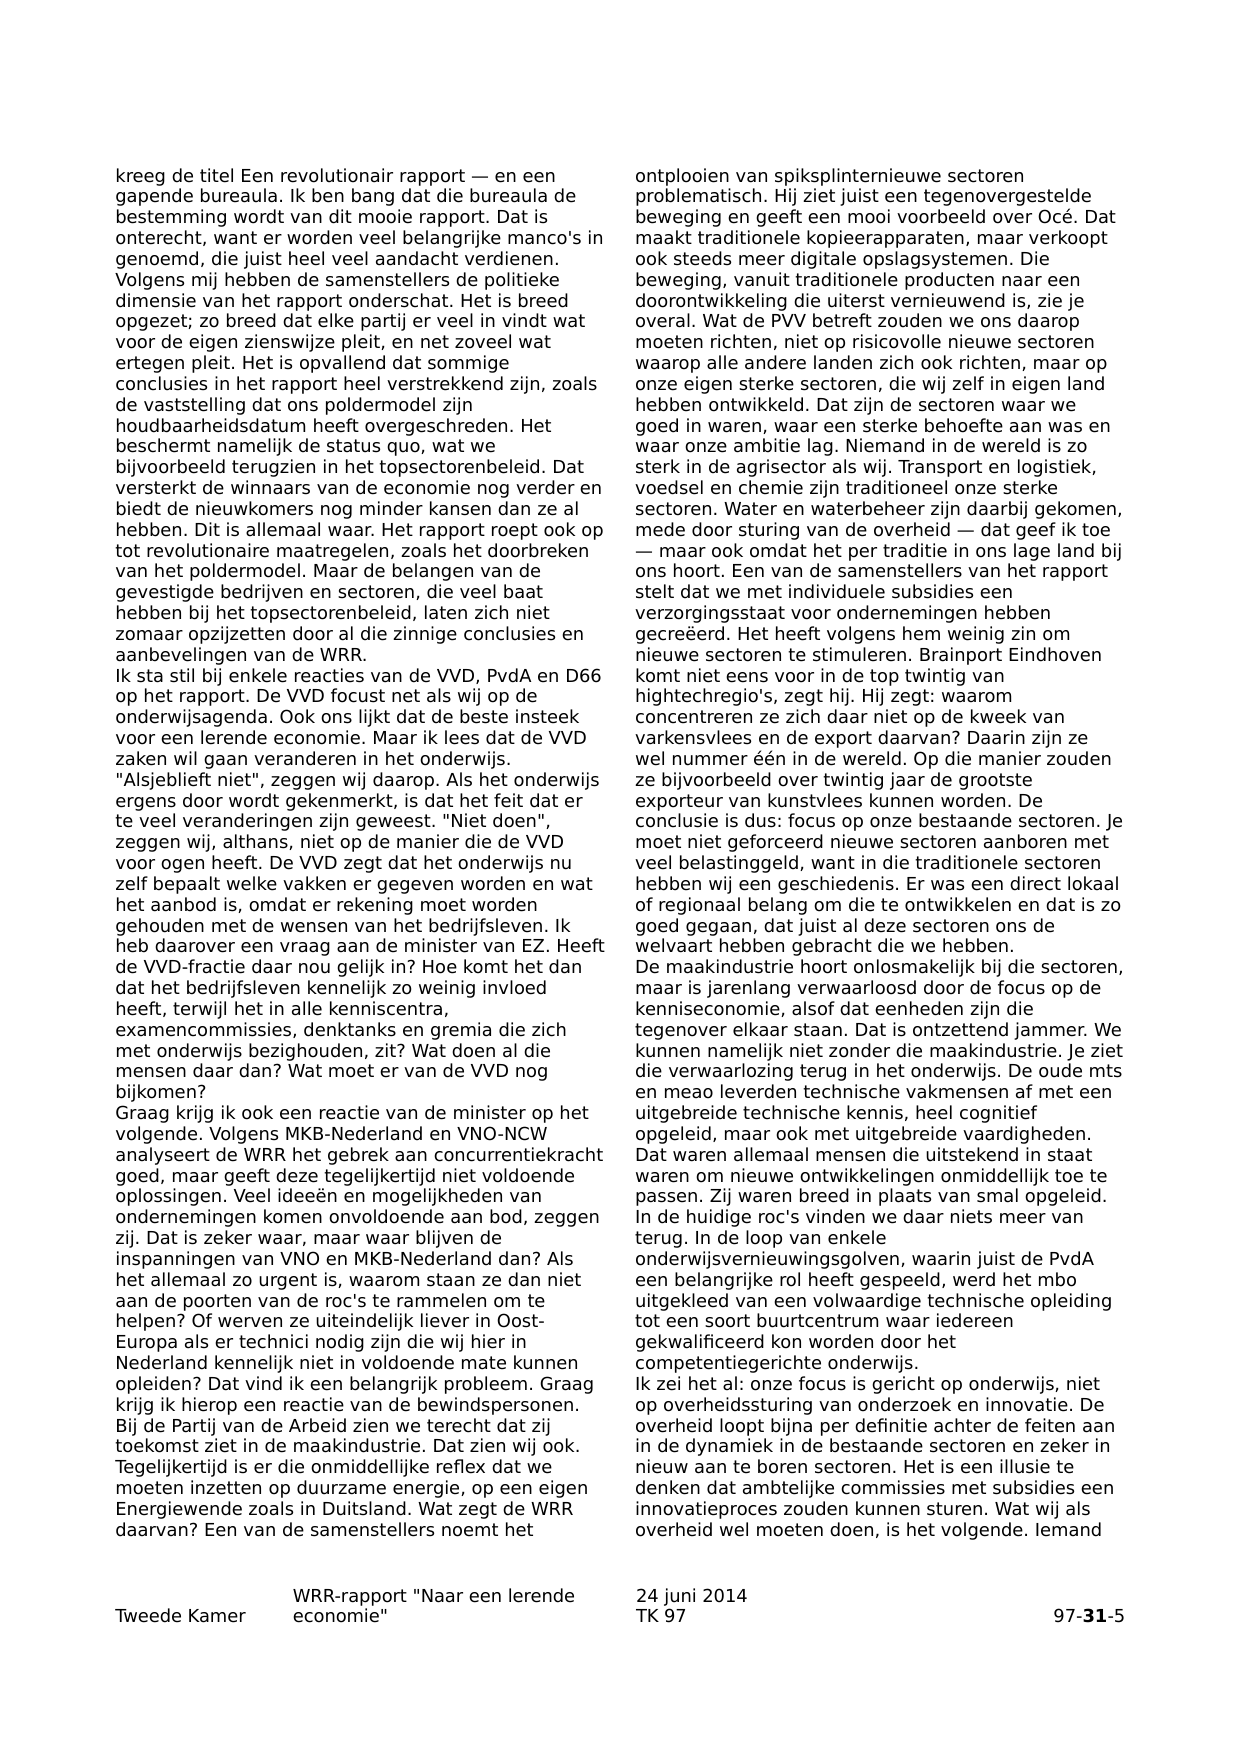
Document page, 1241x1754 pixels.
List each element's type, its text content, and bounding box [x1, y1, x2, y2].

text De maakindustrie hoort onlosmakelijk bij die sectoren, maar is jarenlang verwaarloosd door de focus op de kenniseconomie, alsof dat eenheden zijn die tegenover elkaar staan. Dat is ontzettend jammer. We kunnen namelijk niet zonder die maakindustrie. Je ziet die verwaarlozing terug in het onderwijs. De oude mts en meao leverden technische vakmensen af met een uitgebreide technische kennis, heel cognitief opgeleid, maar ook met uitgebreide vaardigheden. Dat waren allemaal mensen die uitstekend in staat waren om nieuwe ontwikkelingen onmiddellijk toe te passen. Zij waren breed in plaats van smal opgeleid. In de huidige roc's vinden we daar niets meer van terug. In de loop van enkele onderwijsvernieuwingsgolven, waarin juist de PvdA een belangrijke rol heeft gespeeld, werd het mbo uitgekleed van een volwaardige technische opleiding tot een soort buurtcentrum waar iedereen gekwalificeerd kon worden door het competentiegerichte onderwijs. [635, 957, 1125, 1374]
text Ik sta stil bij enkele reacties van de VVD, PvdA en D66 op het rapport. De VVD focust net als wij op de onderwijsagenda. Ook ons lijkt dat de beste insteek voor een lerende economie. Maar ik lees dat de VVD zaken wil gaan veranderen in het onderwijs. "Alsjeblieft niet", zeggen wij daarop. Als het onderwijs ergens door wordt gekenmerkt, is dat het feit dat er te veel veranderingen zijn geweest. "Niet doen", zeggen wij, althans, niet op de manier die de VVD voor ogen heeft. De VVD zegt dat het onderwijs nu zelf bepaalt welke vakken er gegeven worden en wat het aanbod is, omdat er rekening moet worden gehouden met de wensen van het bedrijfsleven. Ik heb daarover een vraag aan de minister van EZ. Heeft de VVD-fractie daar nou gelijk in? Hoe komt het dan dat het bedrijfsleven kennelijk zo weinig invloed heeft, terwijl het in alle kenniscentra, examencommissies, denktanks en gremia die zich met onderwijs bezighouden, zit? Wat doen al die mensen daar dan? Wat moet er van de VVD nog bijkomen? [115, 665, 605, 1103]
text kreeg de titel Een revolutionair rapport — en een gapende bureaula. Ik ben bang dat die bureaula de bestemming wordt van dit mooie rapport. Dat is onterecht, want er worden veel belangrijke manco's in genoemd, die juist heel veel aandacht verdienen. Volgens mij hebben de samenstellers de politieke dimensie van het rapport onderschat. Het is breed opgezet; zo breed dat elke partij er veel in vindt wat voor de eigen zienswijze pleit, en net zoveel wat ertegen pleit. Het is opvallend dat sommige conclusies in het rapport heel verstrekkend zijn, zoals de vaststelling dat ons poldermodel zijn houdbaarheidsdatum heeft overgeschreden. Het beschermt namelijk de status quo, wat we bijvoorbeeld terugzien in het topsectorenbeleid. Dat versterkt de winnaars van de economie nog verder en biedt de nieuwkomers nog minder kansen dan ze al hebben. Dit is allemaal waar. Het rapport roept ook op tot revolutionaire maatregelen, zoals het doorbreken van het poldermodel. Maar de belangen van de gevestigde bedrijven en sectoren, die veel baat hebben bij het topsectorenbeleid, laten zich niet zomaar opzijzetten door al die zinnige conclusies en aanbevelingen van de WRR. [115, 165, 605, 665]
text Ik zei het al: onze focus is gericht op onderwijs, niet op overheidssturing van onderzoek en innovatie. De overheid loopt bijna per definitie achter de feiten aan in de dynamiek in de bestaande sectoren en zeker in nieuw aan te boren sectoren. Het is een illusie te denken dat ambtelijke commissies met subsidies een innovatieproces zouden kunnen sturen. Wat wij als overheid wel moeten doen, is het volgende. Iemand [635, 1374, 1125, 1540]
text Graag krijg ik ook een reactie van de minister op het volgende. Volgens MKB-Nederland en VNO-NCW analyseert de WRR het gebrek aan concurrentiekracht goed, maar geeft deze tegelijkertijd niet voldoende oplossingen. Veel ideeën en mogelijkheden van ondernemingen komen onvoldoende aan bod, zeggen zij. Dat is zeker waar, maar waar blijven de inspanningen van VNO en MKB-Nederland dan? Als het allemaal zo urgent is, waarom staan ze dan niet aan de poorten van de roc's te rammelen om te helpen? Of werven ze uiteindelijk liever in Oost-Europa als er technici nodig zijn die wij hier in Nederland kennelijk niet in voldoende mate kunnen opleiden? Dat vind ik een belangrijk probleem. Graag krijg ik hierop een reactie van de bewindspersonen. [115, 1103, 605, 1415]
text Bij de Partij van de Arbeid zien we terecht dat zij toekomst ziet in de maakindustrie. Dat zien wij ook. Tegelijkertijd is er die onmiddellijke reflex dat we moeten inzetten op duurzame energie, op een eigen Energiewende zoals in Duitsland. Wat zegt de WRR daarvan? Een van de samenstellers noemt het [115, 1415, 605, 1540]
text ontplooien van spiksplinternieuwe sectoren problematisch. Hij ziet juist een tegenovergestelde beweging en geeft een mooi voorbeeld over Océ. Dat maakt traditionele kopieerapparaten, maar verkoopt ook steeds meer digitale opslagsystemen. Die beweging, vanuit traditionele producten naar een doorontwikkeling die uiterst vernieuwend is, zie je overal. Wat de PVV betreft zouden we ons daarop moeten richten, niet op risicovolle nieuwe sectoren waarop alle andere landen zich ook richten, maar op onze eigen sterke sectoren, die wij zelf in eigen land hebben ontwikkeld. Dat zijn de sectoren waar we goed in waren, waar een sterke behoefte aan was en waar onze ambitie lag. Niemand in de wereld is zo sterk in de agrisector als wij. Transport en logistiek, voedsel en chemie zijn traditioneel onze sterke sectoren. Water en waterbeheer zijn daarbij gekomen, mede door sturing van de overheid — dat geef ik toe — maar ook omdat het per traditie in ons lage land bij ons hoort. Een van de samenstellers van het rapport stelt dat we met individuele subsidies een verzorgingsstaat voor ondernemingen hebben gecreëerd. Het heeft volgens hem weinig zin om nieuwe sectoren te stimuleren. Brainport Eindhoven komt niet eens voor in de top twintig van hightechregio's, zegt hij. Hij zegt: waarom concentreren ze zich daar niet op de kweek van varkensvlees en de export daarvan? Daarin zijn ze wel nummer één in de wereld. Op die manier zouden ze bijvoorbeeld over twintig jaar de grootste exporteur van kunstvlees kunnen worden. De conclusie is dus: focus op onze bestaande sectoren. Je moet niet geforceerd nieuwe sectoren aanboren met veel belastinggeld, want in die traditionele sectoren hebben wij een geschiedenis. Er was een direct lokaal of regionaal belang om die te ontwikkelen en dat is zo goed gegaan, dat juist al deze sectoren ons de welvaart hebben gebracht die we hebben. [635, 165, 1125, 957]
